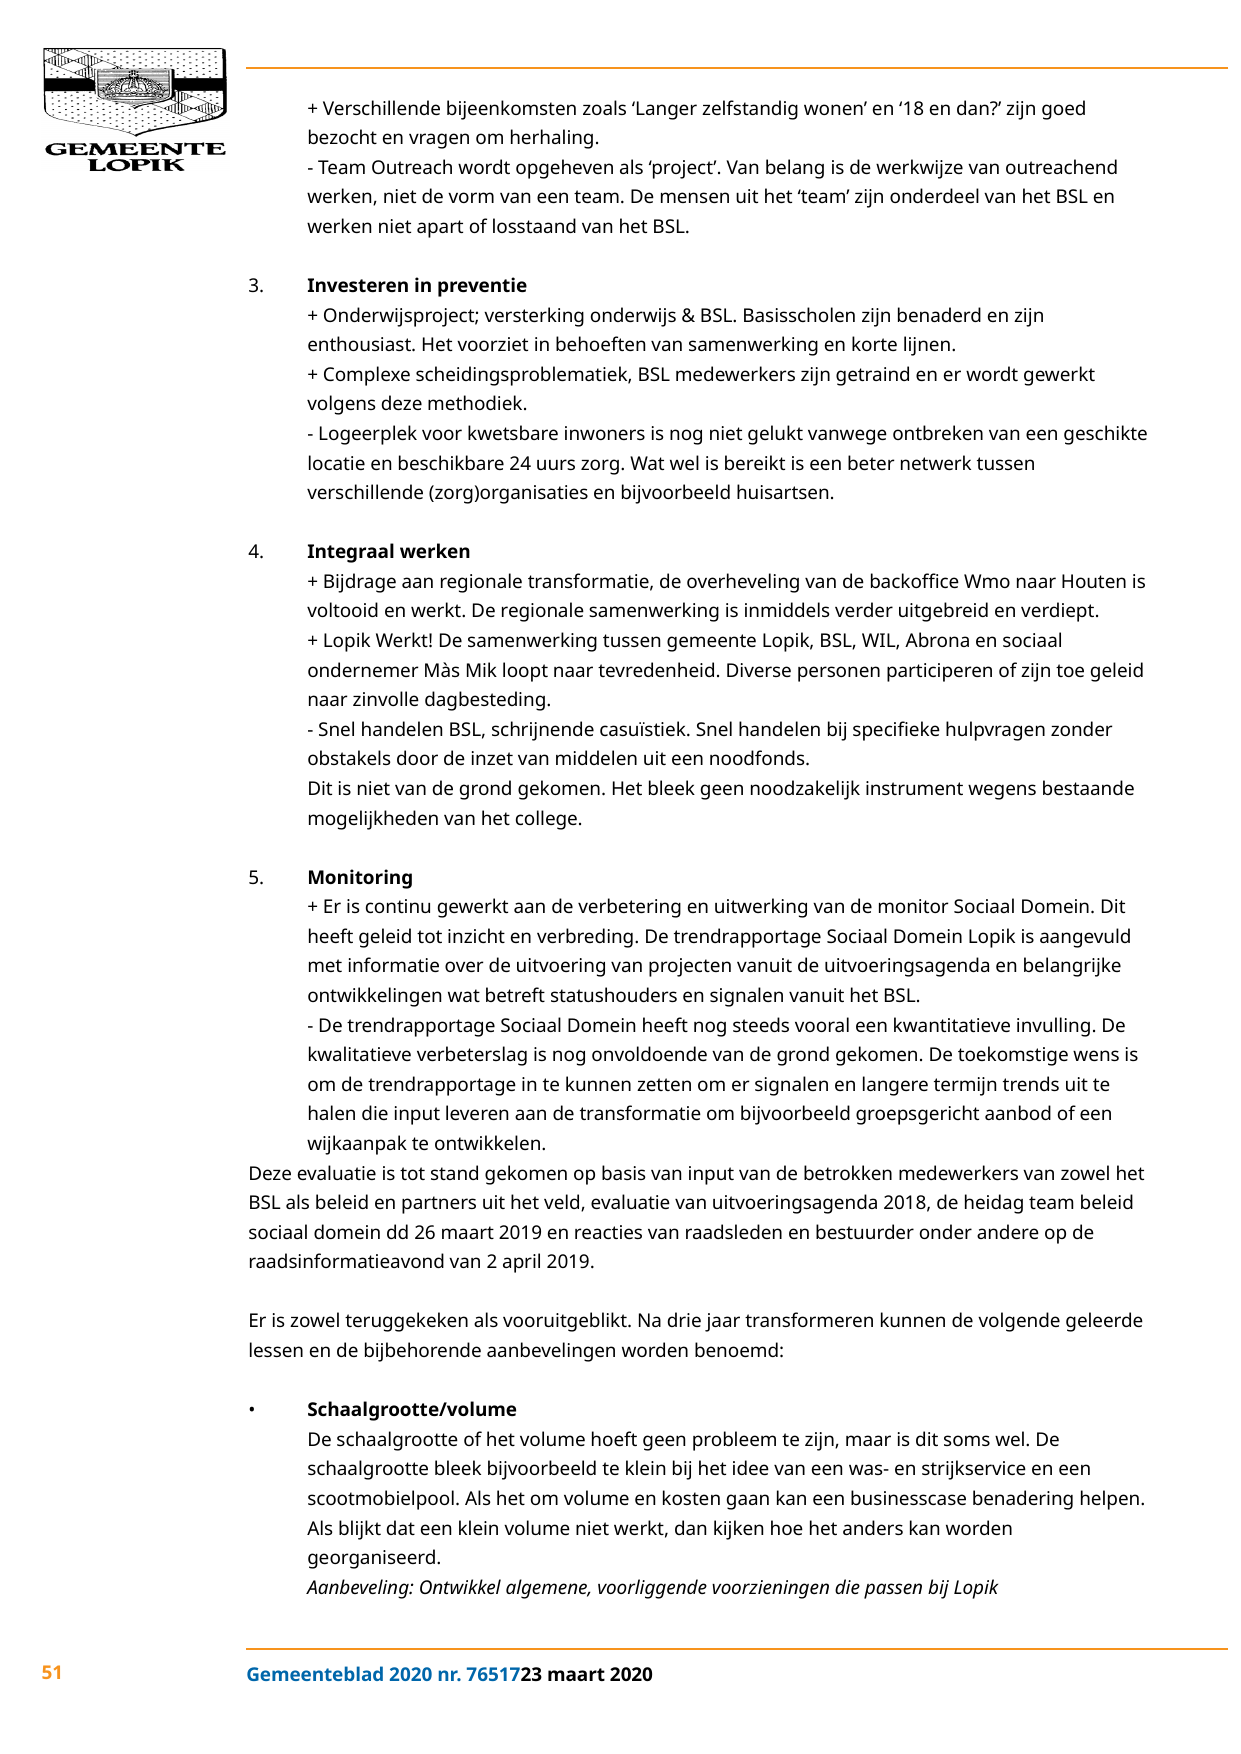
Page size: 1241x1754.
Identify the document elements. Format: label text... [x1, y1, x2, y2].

list - Team Outreach wordt opgeheven als ‘project’. Van belang is de werkwijze van outreachend werken, niet de vorm van een team. De mensen uit het ‘team’ zijn onderdeel van het BSL en werken niet apart of losstaand van het BSL. [248, 154, 1152, 239]
text Er is zowel teruggekeken als vooruitgeblikt. Na drie jaar transformeren kunnen de volgende geleerde lessen en de bijbehorende aanbevelingen worden benoemd: [248, 1308, 1152, 1363]
list Aanbeveling: Ontwikkel algemene, voorliggende voorzieningen die passen bij Lopik [248, 1574, 1152, 1600]
list + Er is continu gewerkt aan de verbetering en uitwerking van de monitor Sociaal Domein. Dit heeft geleid tot inzicht en verbreding. De trendrapportage Sociaal Domein Lopik is aangevuld met informatie over de uitvoering van projecten vanuit de uitvoeringsagenda en belangrijke ontwikkelingen wat betreft statushouders en signalen vanuit het BSL. [248, 893, 1152, 1008]
list + Bijdrage aan regionale transformatie, de overheveling van de backoffice Wmo naar Houten is voltooid en werkt. De regionale samenwerking is inmiddels verder uitgebreid en verdiept. [248, 568, 1152, 623]
list - De trendrapportage Sociaal Domein heeft nog steeds vooral een kwantitatieve invulling. De kwalitatieve verbeterslag is nog onvoldoende van de grond gekomen. De toekomstige wens is om de trendrapportage in te kunnen zetten om er signalen en langere termijn trends uit te halen die input leveren aan de transformatie om bijvoorbeeld groepsgericht aanbod of een wijkaanpak te ontwikkelen. [248, 1012, 1152, 1156]
list Integraal werken [248, 538, 1152, 564]
picture [41, 47, 231, 172]
list - Logeerplek voor kwetsbare inwoners is nog niet gelukt vanwege ontbreken van een geschikte locatie en beschikbare 24 uurs zorg. Wat wel is bereikt is een beter netwerk tussen verschillende (zorg)organisaties en bijvoorbeeld huisartsen. [248, 420, 1152, 505]
list - Snel handelen BSL, schrijnende casuïstiek. Snel handelen bij specifieke hulpvragen zonder obstakels door de inzet van middelen uit een noodfonds. [248, 716, 1152, 771]
list Investeren in preventie [248, 272, 1152, 298]
list Monitoring [248, 864, 1152, 890]
list + Lopik Werkt! De samenwerking tussen gemeente Lopik, BSL, WIL, Abrona en sociaal ondernemer Màs Mik loopt naar tevredenheid. Diverse personen participeren of zijn toe geleid naar zinvolle dagbesteding. [248, 627, 1152, 712]
list De schaalgrootte of het volume hoeft geen probleem te zijn, maar is dit soms wel. De schaalgrootte bleek bijvoorbeeld te klein bij het idee van een was- en strijkservice en een scootmobielpool. Als het om volume en kosten gaan kan een businesscase benadering helpen. Als blijkt dat een klein volume niet werkt, dan kijken hoe het anders kan worden georganiseerd. [248, 1426, 1152, 1570]
list + Onderwijsproject; versterking onderwijs & BSL. Basisscholen zijn benaderd en zijn enthousiast. Het voorziet in behoeften van samenwerking en korte lijnen. [248, 302, 1152, 357]
list Dit is niet van de grond gekomen. Het bleek geen noodzakelijk instrument wegens bestaande mogelijkheden van het college. [248, 775, 1152, 831]
list + Verschillende bijeenkomsten zoals ‘Langer zelfstandig wonen’ en ‘18 en dan?’ zijn goed bezocht en vragen om herhaling. [248, 95, 1152, 150]
list + Complexe scheidingsproblematiek, BSL medewerkers zijn getraind en er wordt gewerkt volgens deze methodiek. [248, 361, 1152, 416]
list Schaalgrootte/volume [248, 1396, 1152, 1422]
text Deze evaluatie is tot stand gekomen op basis van input van de betrokken medewerkers van zowel het BSL als beleid en partners uit het veld, evaluatie van uitvoeringsagenda 2018, de heidag team beleid sociaal domein dd 26 maart 2019 en reacties van raadsleden en bestuurder onder andere op de raadsinformatieavond van 2 april 2019. [248, 1160, 1152, 1274]
